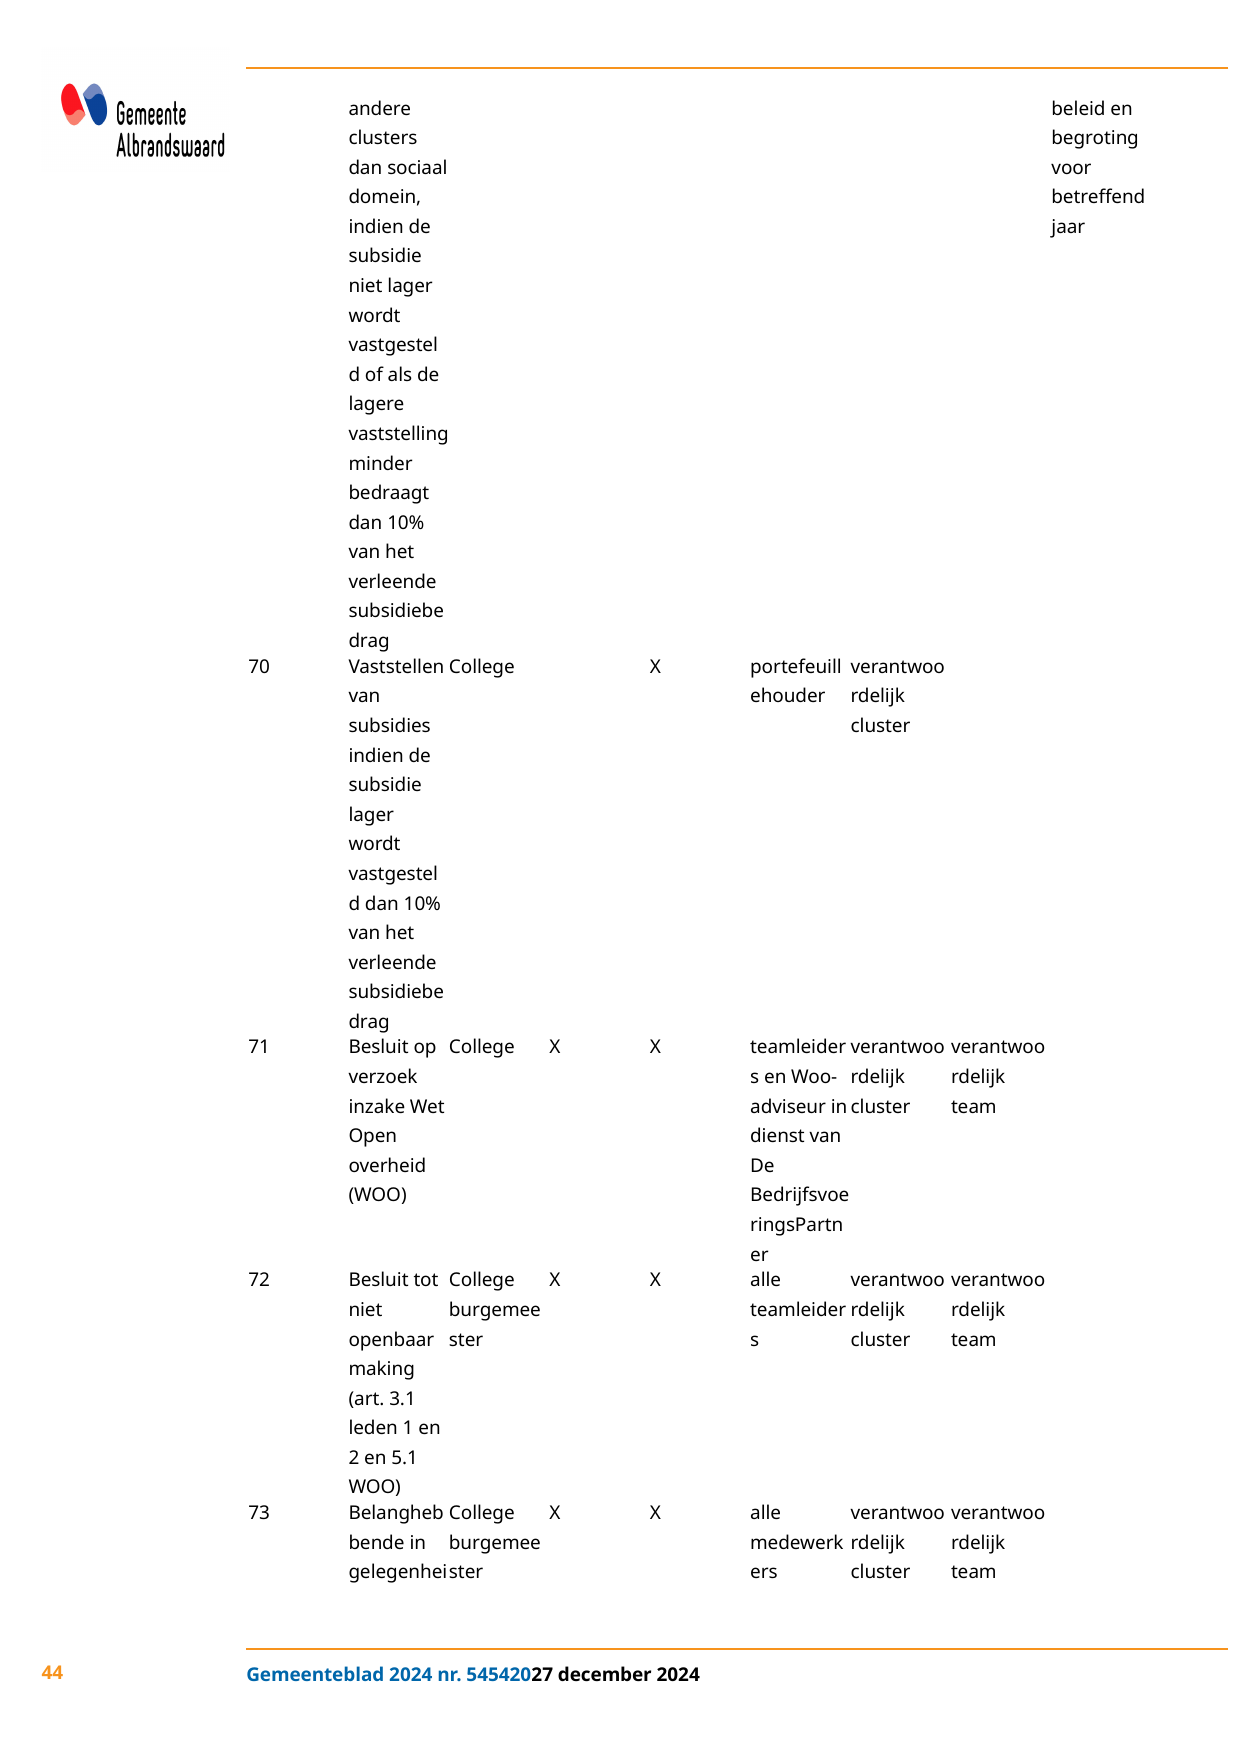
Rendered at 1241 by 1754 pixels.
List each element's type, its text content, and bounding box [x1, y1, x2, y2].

table_cell X [650, 1267, 750, 1499]
table_cell College [449, 653, 549, 1034]
table_cell X [549, 1499, 649, 1584]
table_cell [1051, 1499, 1152, 1584]
table_cell verantwoordelijk team [951, 1034, 1051, 1267]
table_cell [549, 95, 649, 653]
table_cell verantwoordelijk cluster [850, 653, 951, 1034]
table_cell College burgemeester [449, 1499, 549, 1584]
table_cell [1051, 653, 1152, 1034]
table_cell [1051, 1267, 1152, 1499]
table_cell 73 [248, 1499, 348, 1584]
table_cell [650, 95, 750, 653]
table_cell 71 [248, 1034, 348, 1267]
table_cell Besluit op verzoek inzake Wet Open overheid (WOO) [348, 1034, 449, 1267]
table_cell X [549, 1267, 649, 1499]
table_cell verantwoordelijk cluster [850, 1034, 951, 1267]
table_cell [951, 653, 1051, 1034]
table_cell [1051, 1034, 1152, 1267]
table_cell teamleiders en Woo-adviseur in dienst van De BedrijfsvoeringsPartner [750, 1034, 850, 1267]
table_cell andere clusters dan sociaal domein, indien de subsidie niet lager wordt vastgesteld of als de lagere vaststelling minder bedraagt dan 10% van het verleende subsidiebedrag [348, 95, 449, 653]
table_cell Vaststellen van subsidies indien de subsidie lager wordt vastgesteld dan 10% van het verleende subsidiebedrag [348, 653, 449, 1034]
table_cell Besluit tot niet openbaar making (art. 3.1 leden 1 en 2 en 5.1 WOO) [348, 1267, 449, 1499]
table_cell [951, 95, 1051, 653]
table_cell beleid en begroting voor betreffend jaar [1051, 95, 1152, 653]
table_cell verantwoordelijk team [951, 1267, 1051, 1499]
table_cell X [650, 653, 750, 1034]
table_cell 72 [248, 1267, 348, 1499]
table_cell verantwoordelijk cluster [850, 1499, 951, 1584]
table_cell X [650, 1499, 750, 1584]
table_cell [248, 95, 348, 653]
table_cell portefeuillehouder [750, 653, 850, 1034]
table_cell College [449, 1034, 549, 1267]
table_cell alle teamleiders [750, 1267, 850, 1499]
picture [41, 47, 231, 172]
table_cell verantwoordelijk team [951, 1499, 1051, 1584]
table_cell alle medewerkers [750, 1499, 850, 1584]
table_cell X [549, 1034, 649, 1267]
table_cell X [650, 1034, 750, 1267]
table_cell Belanghebbende in gelegenhei [348, 1499, 449, 1584]
table_cell [449, 95, 549, 653]
table_cell [750, 95, 850, 653]
table_cell [549, 653, 649, 1034]
table_cell verantwoordelijk cluster [850, 1267, 951, 1499]
table_cell 70 [248, 653, 348, 1034]
table_cell College burgemeester [449, 1267, 549, 1499]
table_cell [850, 95, 951, 653]
